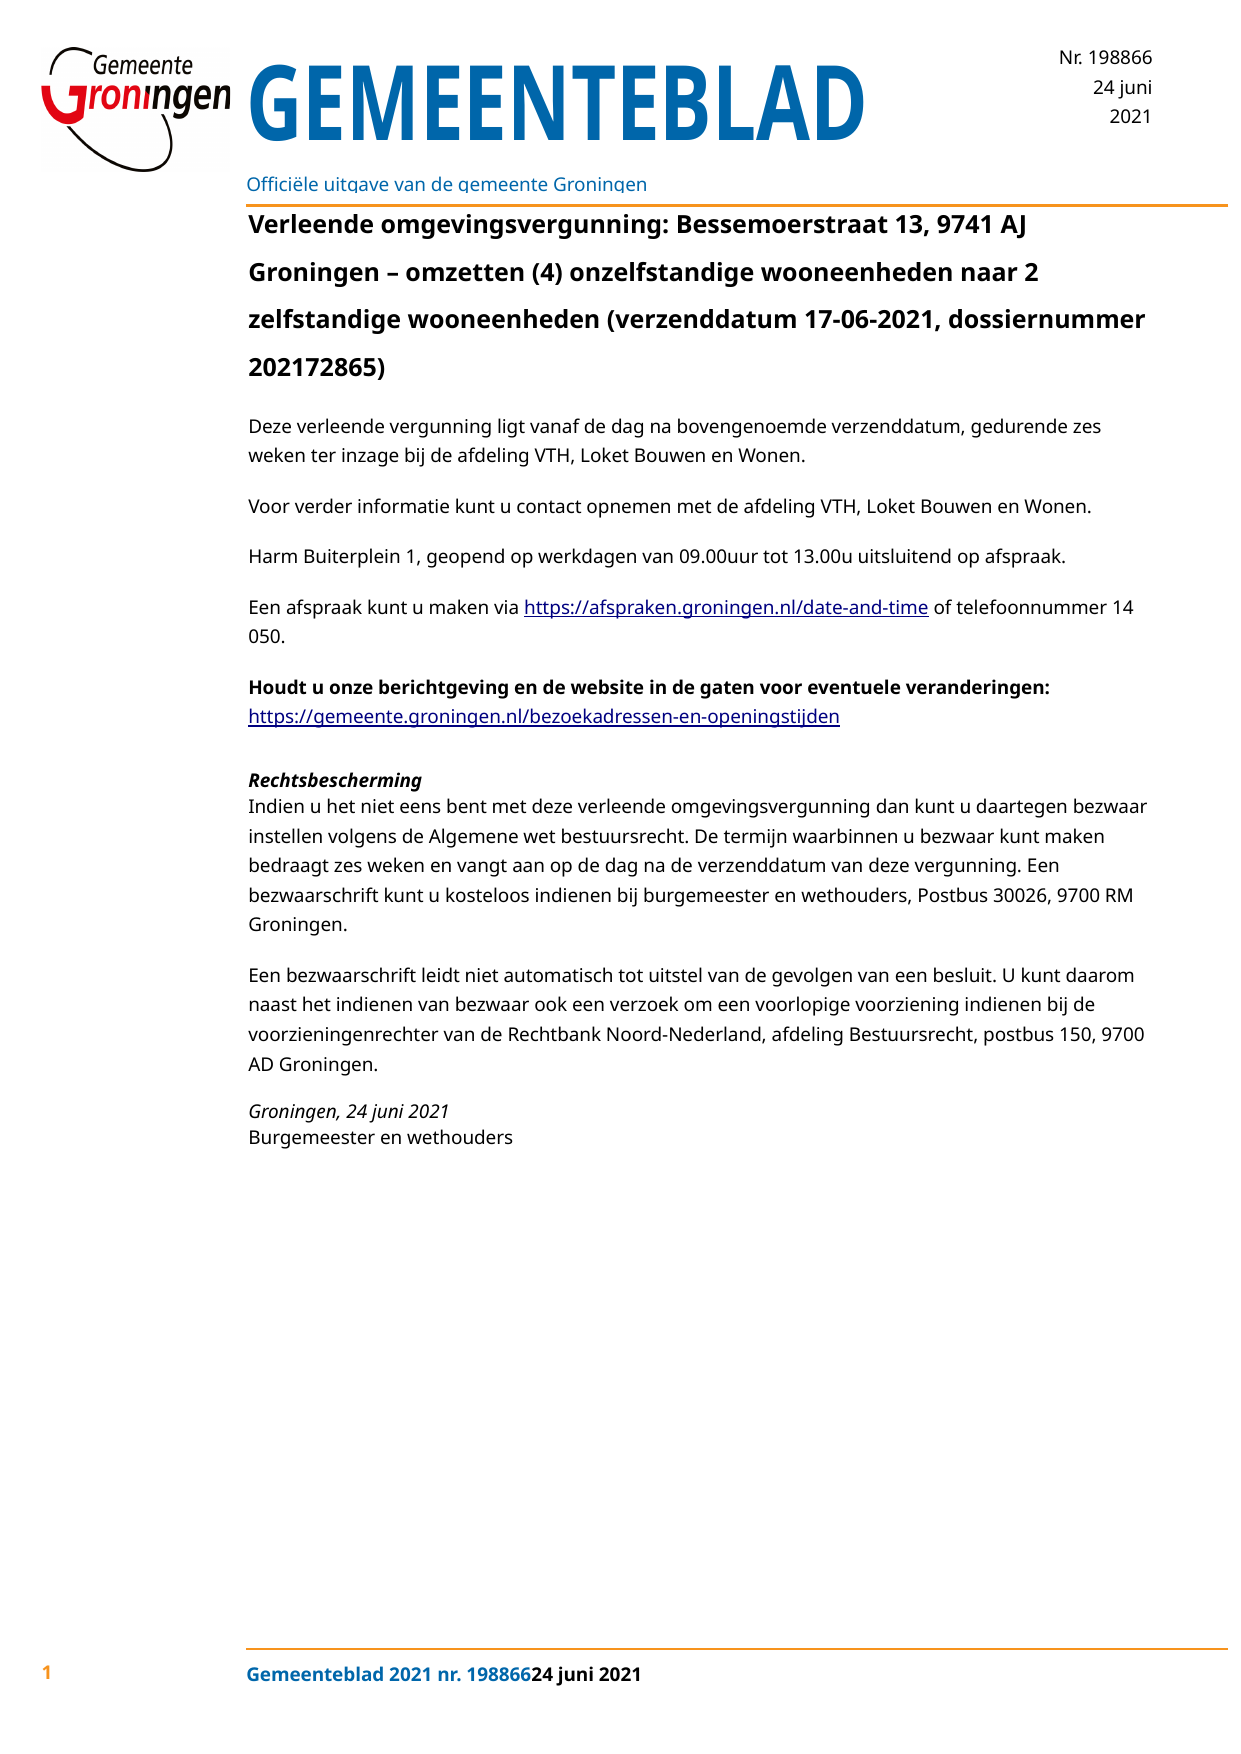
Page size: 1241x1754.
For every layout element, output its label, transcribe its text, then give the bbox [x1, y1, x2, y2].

text Rechtsbescherming [248, 767, 1152, 793]
text Groningen, 24 juni 2021 [248, 1098, 1152, 1124]
text Voor verder informatie kunt u contact opnemen met de afdeling VTH, Loket Bouwen en Wonen. [248, 493, 1152, 519]
text Indien u het niet eens bent met deze verleende omgevingsvergunning dan kunt u daartegen bezwaar instellen volgens de Algemene wet bestuursrecht. De termijn waarbinnen u bezwaar kunt maken bedraagt zes weken en vangt aan op de dag na de verzenddatum van deze vergunning. Een bezwaarschrift kunt u kosteloos indienen bij burgemeester en wethouders, Postbus 30026, 9700 RM Groningen. [248, 793, 1152, 937]
text Harm Buiterplein 1, geopend op werkdagen van 09.00uur tot 13.00u uitsluitend op afspraak. [248, 543, 1152, 569]
text Een bezwaarschrift leidt niet automatisch tot uitstel van de gevolgen van een besluit. U kunt daarom naast het indienen van bezwaar ook een verzoek om een voorlopige voorziening indienen bij de voorzieningenrechter van de Rechtbank Noord-Nederland, afdeling Bestuursrecht, postbus 150, 9700 AD Groningen. [248, 962, 1152, 1076]
text Deze verleende vergunning ligt vanaf de dag na bovengenoemde verzenddatum, gedurende zes weken ter inzage bij de afdeling VTH, Loket Bouwen en Wonen. [248, 413, 1152, 468]
text Een afspraak kunt u maken via https://afspraken.groningen.nl/date-and-time of telefoonnummer 14 050. [248, 594, 1152, 649]
text Burgemeester en wethouders [248, 1124, 1152, 1150]
picture [41, 47, 231, 172]
text Houdt u onze berichtgeving en de website in de gaten voor eventuele veranderingen: https://gemeente.groningen.nl/bezoekadressen-en-openingstijden [248, 674, 1152, 729]
text Verleende omgevingsvergunning: Bessemoerstraat 13, 9741 AJ Groningen – omzetten (4) onzelfstandige wooneenheden naar 2 zelfstandige wooneenheden (verzenddatum 17-06-2021, dossiernummer 202172865) [248, 207, 1152, 384]
